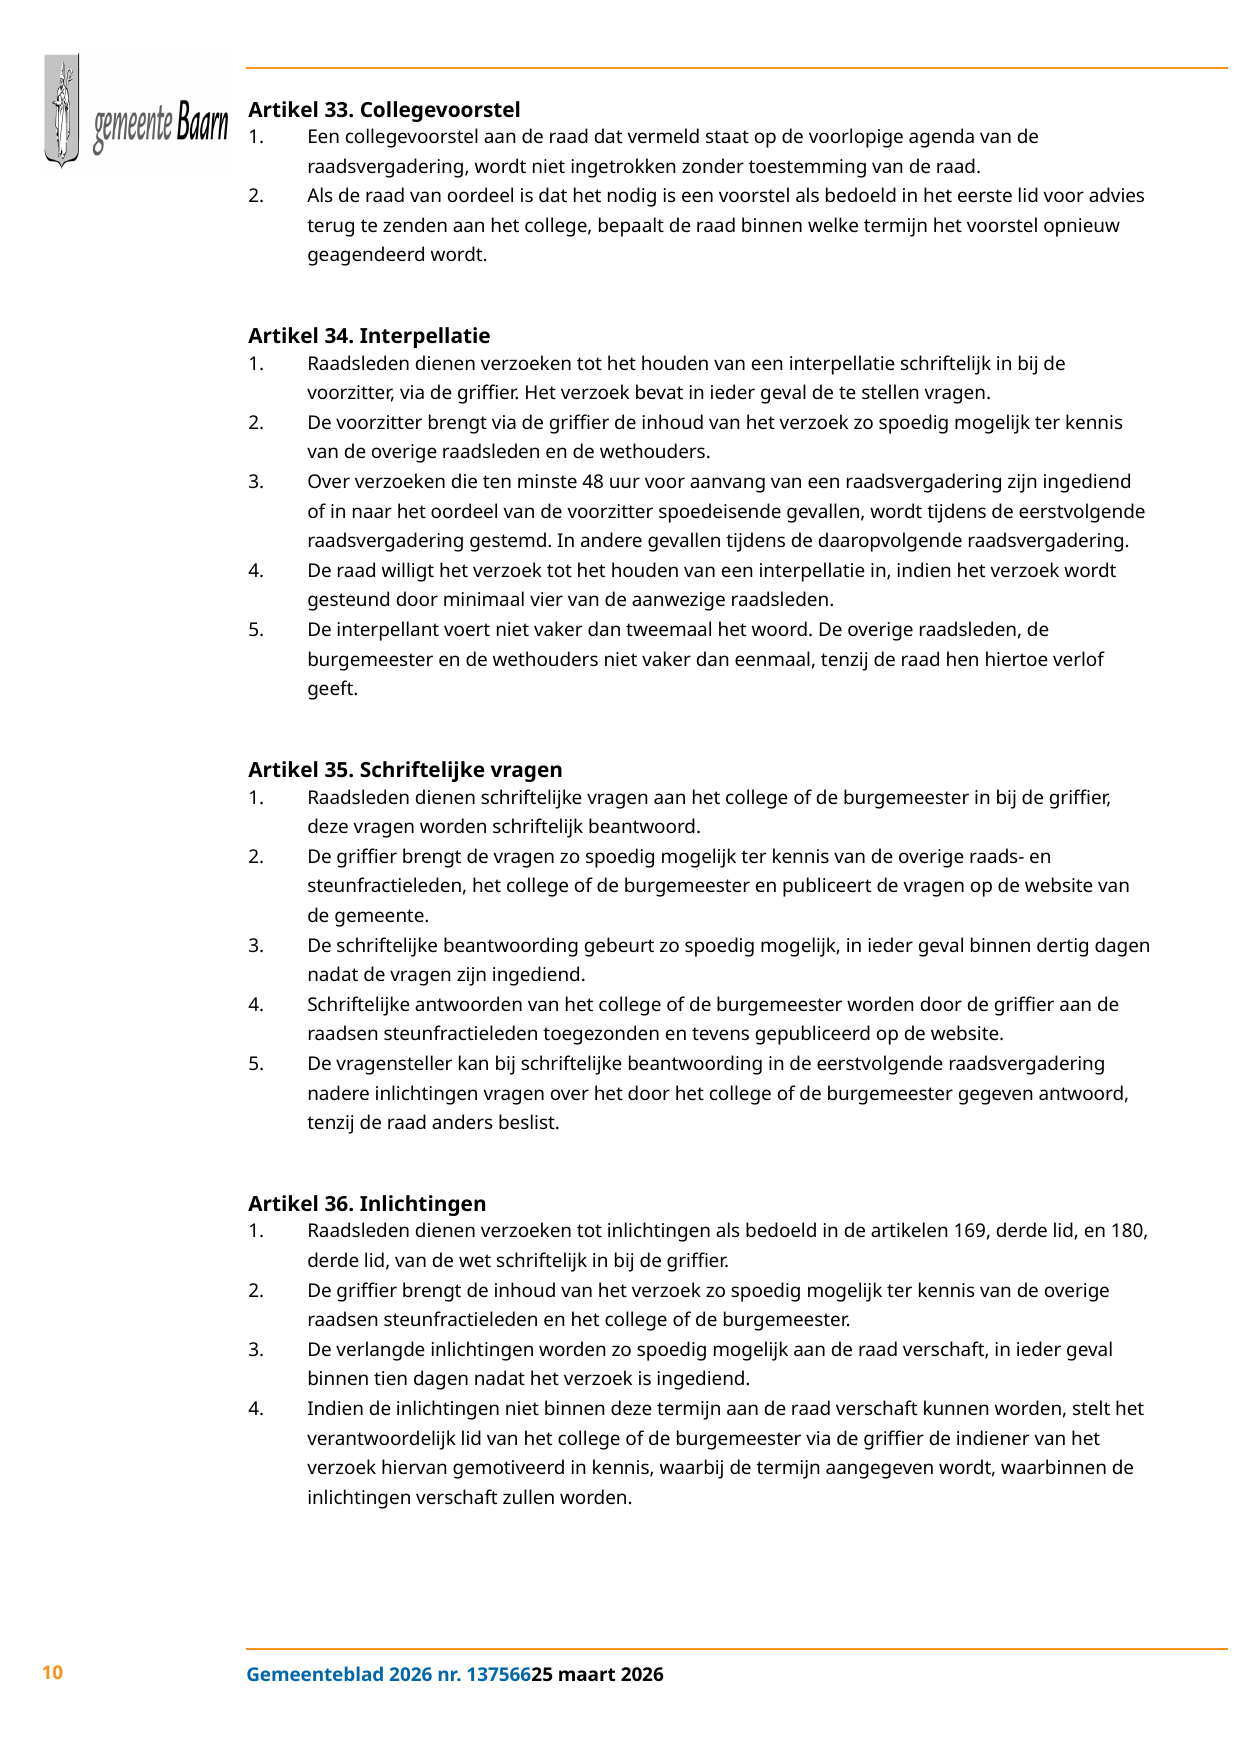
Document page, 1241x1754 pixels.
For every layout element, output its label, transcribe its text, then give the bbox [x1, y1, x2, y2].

list Raadsleden dienen verzoeken tot inlichtingen als bedoeld in de artikelen 169, derde lid, en 180, derde lid, van de wet schriftelijk in bij de griffier. [248, 1218, 1152, 1273]
picture [41, 47, 231, 172]
text Artikel 33. Collegevoorstel [248, 95, 1152, 123]
list Over verzoeken die ten minste 48 uur voor aanvang van een raadsvergadering zijn ingediend of in naar het oordeel van de voorzitter spoedeisende gevallen, wordt tijdens de eerstvolgende raadsvergadering gestemd. In andere gevallen tijdens de daaropvolgende raadsvergadering. [248, 468, 1152, 553]
list Raadsleden dienen schriftelijke vragen aan het college of de burgemeester in bij de griffier, deze vragen worden schriftelijk beantwoord. [248, 784, 1152, 839]
list Als de raad van oordeel is dat het nodig is een voorstel als bedoeld in het eerste lid voor advies terug te zenden aan het college, bepaalt de raad binnen welke termijn het voorstel opnieuw geagendeerd wordt. [248, 182, 1152, 267]
text Artikel 35. Schriftelijke vragen [248, 755, 1152, 784]
list De griffier brengt de vragen zo spoedig mogelijk ter kennis van de overige raads- en steunfractieleden, het college of de burgemeester en publiceert de vragen op de website van de gemeente. [248, 843, 1152, 928]
text Artikel 36. Inlichtingen [248, 1189, 1152, 1218]
list De schriftelijke beantwoording gebeurt zo spoedig mogelijk, in ieder geval binnen dertig dagen nadat de vragen zijn ingediend. [248, 932, 1152, 987]
list Raadsleden dienen verzoeken tot het houden van een interpellatie schriftelijk in bij de voorzitter, via de griffier. Het verzoek bevat in ieder geval de te stellen vragen. [248, 350, 1152, 405]
list De griffier brengt de inhoud van het verzoek zo spoedig mogelijk ter kennis van de overige raadsen steunfractieleden en het college of de burgemeester. [248, 1277, 1152, 1332]
list De interpellant voert niet vaker dan tweemaal het woord. De overige raadsleden, de burgemeester en de wethouders niet vaker dan eenmaal, tenzij de raad hen hiertoe verlof geeft. [248, 616, 1152, 701]
list De verlangde inlichtingen worden zo spoedig mogelijk aan de raad verschaft, in ieder geval binnen tien dagen nadat het verzoek is ingediend. [248, 1336, 1152, 1391]
list De voorzitter brengt via de griffier de inhoud van het verzoek zo spoedig mogelijk ter kennis van de overige raadsleden en de wethouders. [248, 409, 1152, 464]
list De vragensteller kan bij schriftelijke beantwoording in de eerstvolgende raadsvergadering nadere inlichtingen vragen over het door het college of de burgemeester gegeven antwoord, tenzij de raad anders beslist. [248, 1050, 1152, 1135]
list De raad willigt het verzoek tot het houden van een interpellatie in, indien het verzoek wordt gesteund door minimaal vier van de aanwezige raadsleden. [248, 557, 1152, 612]
list Indien de inlichtingen niet binnen deze termijn aan de raad verschaft kunnen worden, stelt het verantwoordelijk lid van het college of de burgemeester via de griffier de indiener van het verzoek hiervan gemotiveerd in kennis, waarbij de termijn aangegeven wordt, waarbinnen de inlichtingen verschaft zullen worden. [248, 1395, 1152, 1510]
text Artikel 34. Interpellatie [248, 322, 1152, 350]
list Schriftelijke antwoorden van het college of de burgemeester worden door de griffier aan de raadsen steunfractieleden toegezonden en tevens gepubliceerd op de website. [248, 991, 1152, 1046]
list Een collegevoorstel aan de raad dat vermeld staat op de voorlopige agenda van de raadsvergadering, wordt niet ingetrokken zonder toestemming van de raad. [248, 123, 1152, 178]
